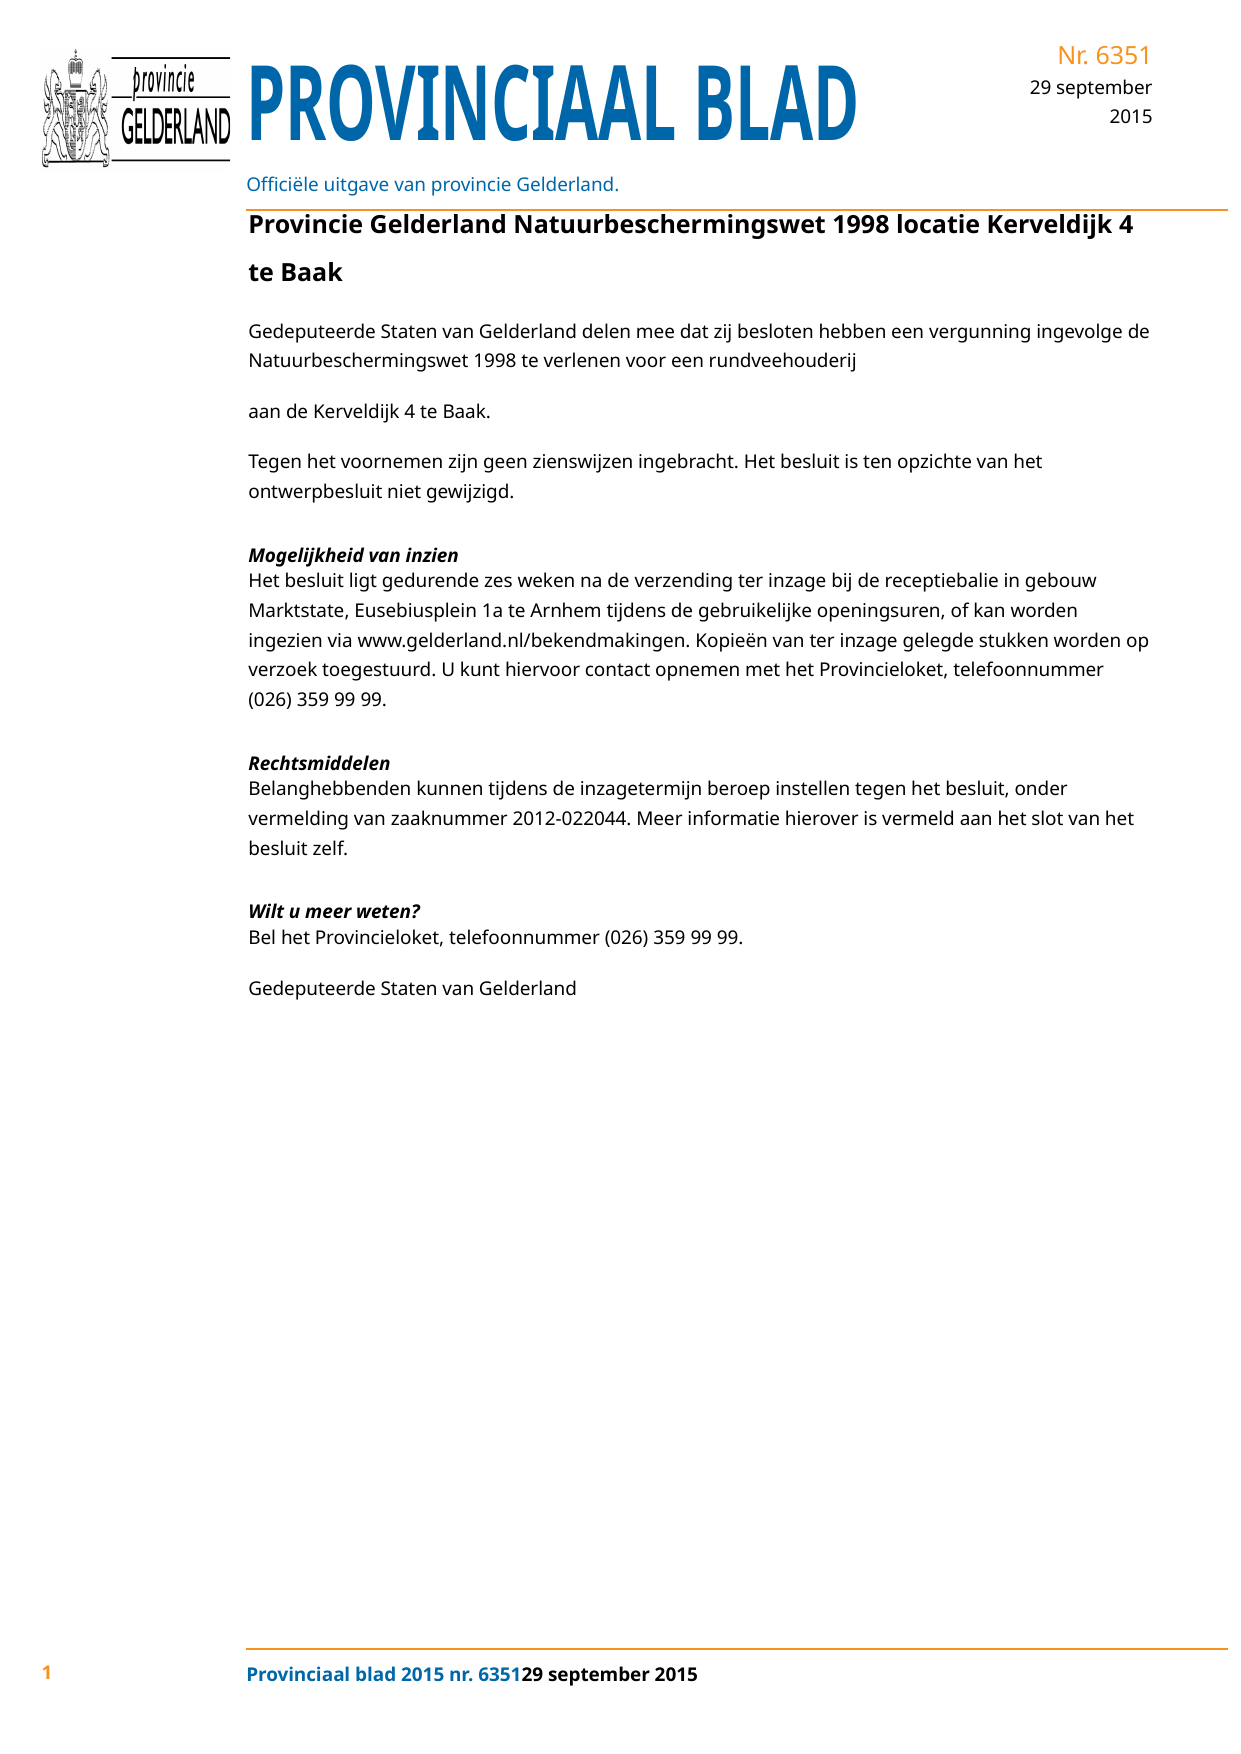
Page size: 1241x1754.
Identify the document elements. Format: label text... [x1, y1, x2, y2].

text Het besluit ligt gedurende zes weken na de verzending ter inzage bij de receptiebalie in gebouw Marktstate, Eusebiusplein 1a te Arnhem tijdens de gebruikelijke openingsuren, of kan worden ingezien via www.gelderland.nl/bekendmakingen. Kopieën van ter inzage gelegde stukken worden op verzoek toegestuurd. U kunt hiervoor contact opnemen met het Provincieloket, telefoonnummer (026) 359 99 99. [248, 568, 1152, 712]
text Tegen het voornemen zijn geen zienswijzen ingebracht. Het besluit is ten opzichte van het ontwerpbesluit niet gewijzigd. [248, 448, 1152, 504]
text Gedeputeerde Staten van Gelderland [248, 975, 1152, 1001]
text Mogelijkheid van inzien [248, 542, 1152, 568]
picture [41, 47, 231, 172]
text Wilt u meer weten? [248, 899, 1152, 924]
text Belanghebbenden kunnen tijdens de inzagetermijn beroep instellen tegen het besluit, onder vermelding van zaaknummer 2012-022044. Meer informatie hierover is vermeld aan het slot van het besluit zelf. [248, 776, 1152, 861]
text Rechtsmiddelen [248, 750, 1152, 776]
text Gedeputeerde Staten van Gelderland delen mee dat zij besloten hebben een vergunning ingevolge de Natuurbeschermingswet 1998 te verlenen voor een rundveehouderij [248, 318, 1152, 373]
text Provincie Gelderland Natuurbeschermingswet 1998 locatie Kerveldijk 4 te Baak [248, 211, 1152, 288]
text aan de Kerveldijk 4 te Baak. [248, 398, 1152, 424]
text Bel het Provincieloket, telefoonnummer (026) 359 99 99. [248, 924, 1152, 950]
